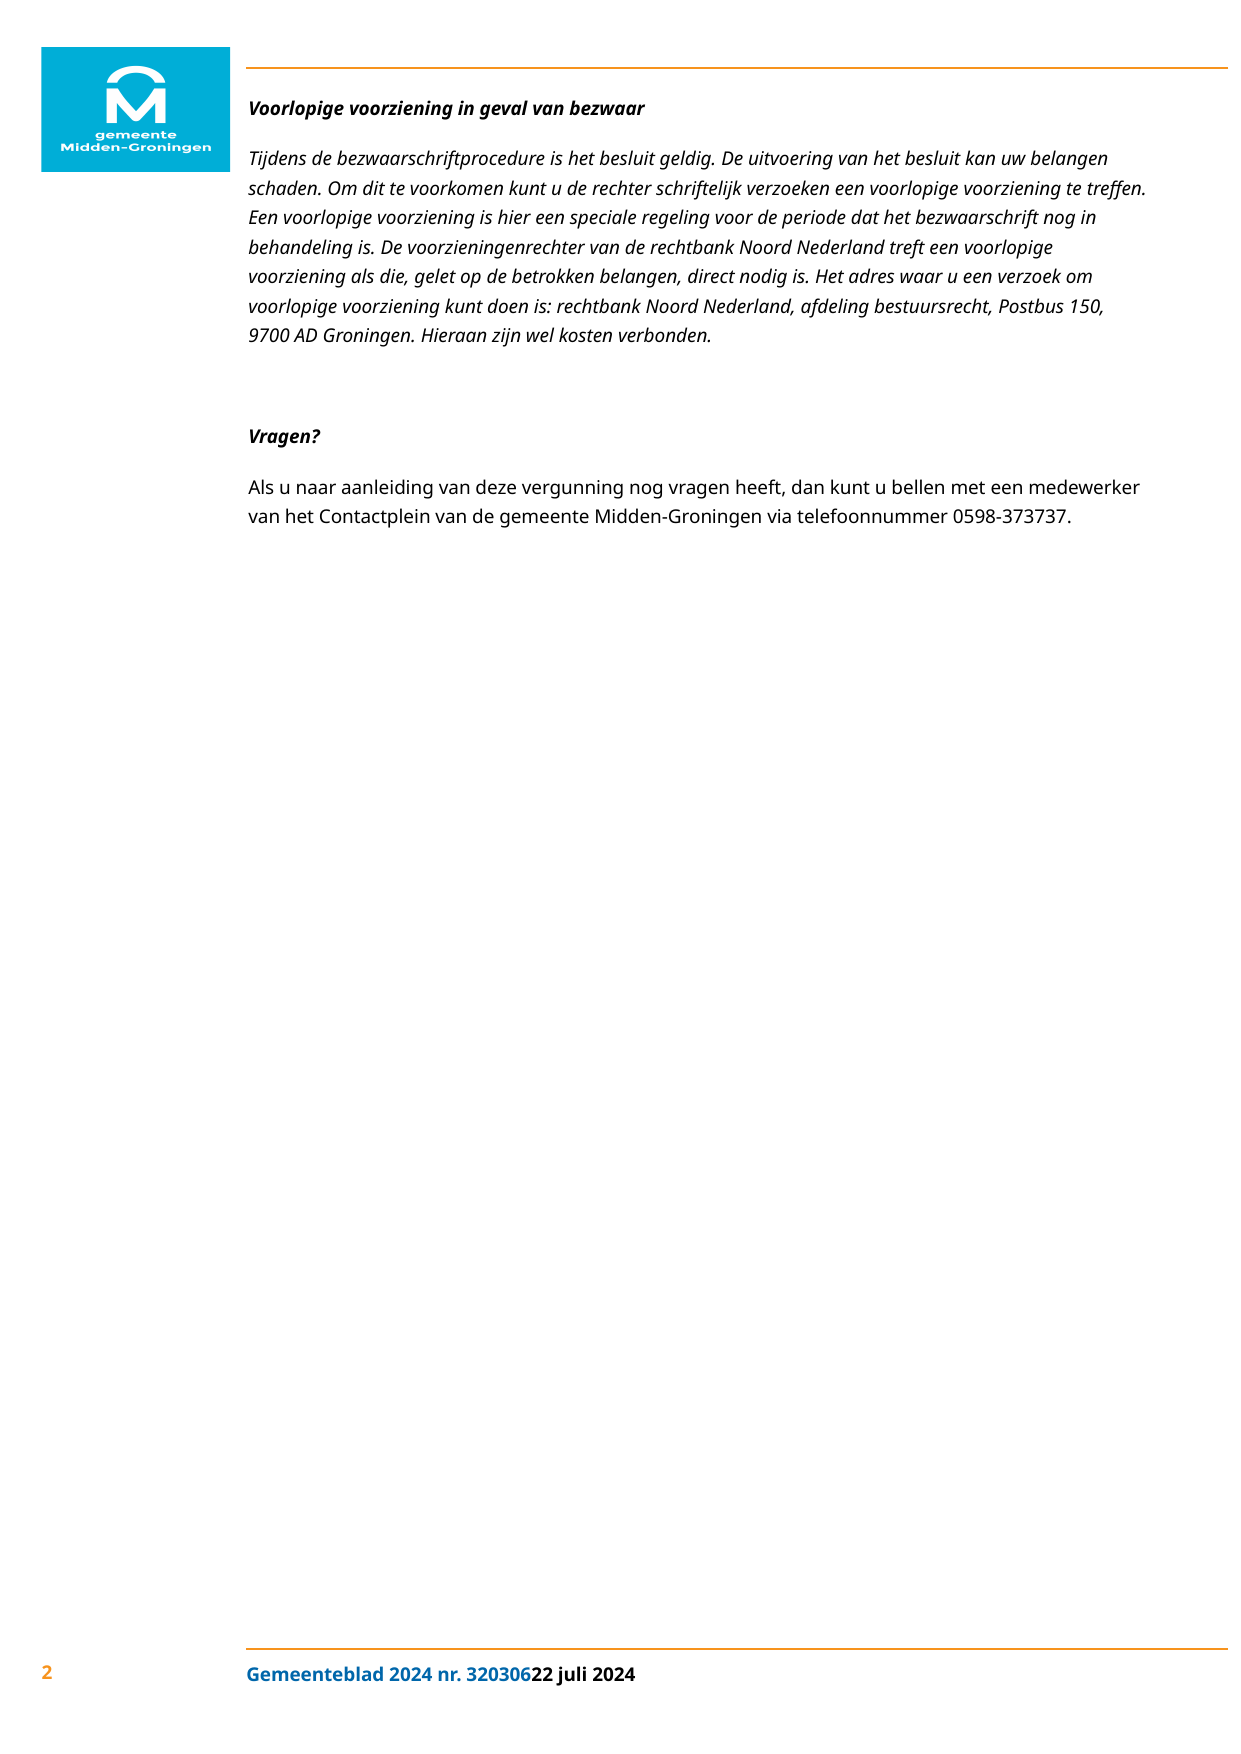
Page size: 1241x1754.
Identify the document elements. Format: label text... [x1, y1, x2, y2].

picture [184, 146, 190, 153]
text Tijdens de bezwaarschriftprocedure is het besluit geldig. De uitvoering van het besluit kan uw belangen schaden. Om dit te voorkomen kunt u de rechter schriftelijk verzoeken een voorlopige voorziening te treffen. Een voorlopige voorziening is hier een speciale regeling voor de periode dat het bezwaarschrift nog in behandeling is. De voorzieningenrechter van de rechtbank Noord Nederland treft een voorlopige voorziening als die, gelet op de betrokken belangen, direct nodig is. Het adres waar u een verzoek om voorlopige voorziening kunt doen is: rechtbank Noord Nederland, afdeling bestuursrecht, Postbus 150, 9700 AD Groningen. Hieraan zijn wel kosten verbonden. [248, 145, 1152, 348]
picture [108, 66, 164, 82]
text Als u naar aanleiding van deze vergunning nog vragen heeft, dan kunt u bellen met een medewerker van het Contactplein van de gemeente Midden-Groningen via telefoonnummer 0598-373737. [248, 474, 1152, 529]
picture [107, 89, 165, 122]
text Voorlopige voorziening in geval van bezwaar [248, 95, 1152, 121]
text Vragen? [248, 423, 1152, 449]
